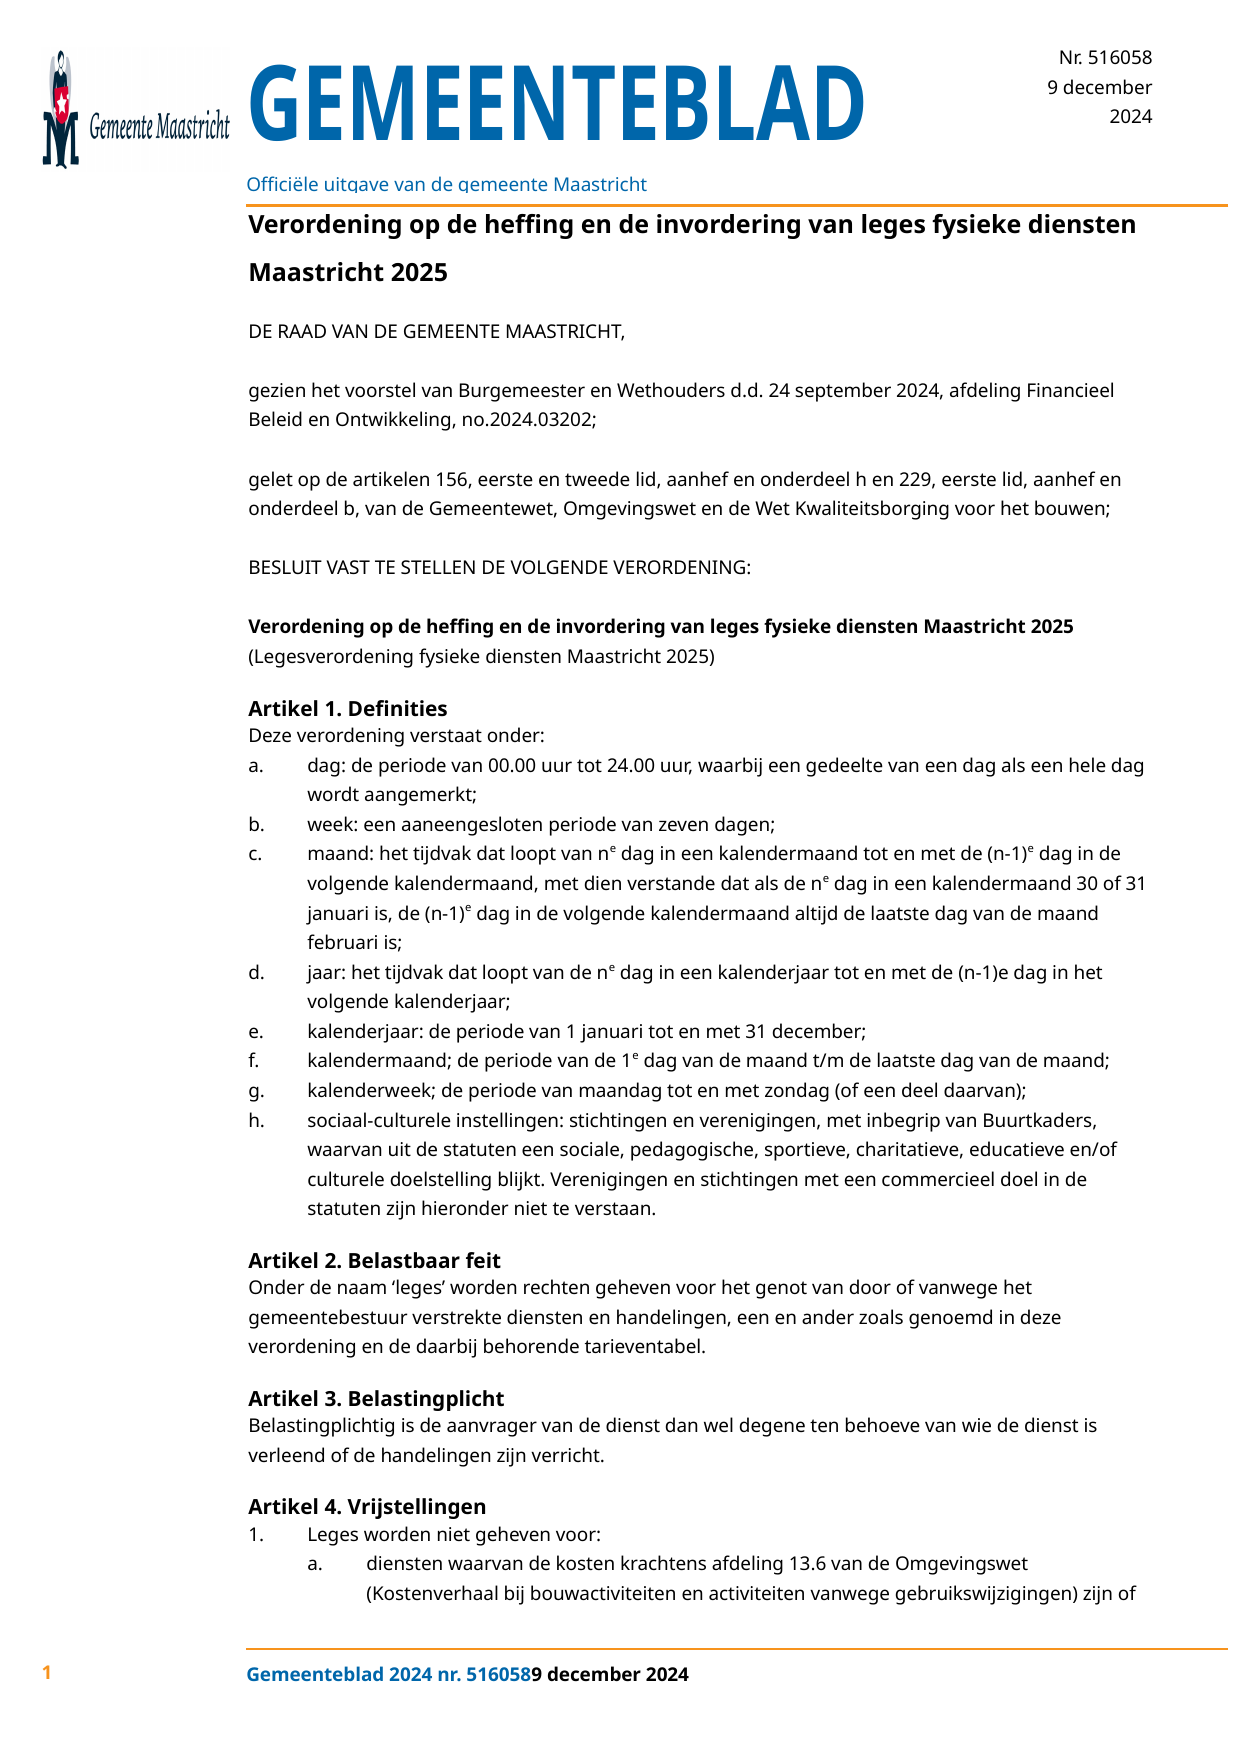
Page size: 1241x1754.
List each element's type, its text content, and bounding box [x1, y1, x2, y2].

text DE RAAD VAN DE GEMEENTE MAASTRICHT, [248, 318, 1152, 344]
text gezien het voorstel van Burgemeester en Wethouders d.d. 24 september 2024, afdeling Financieel Beleid en Ontwikkeling, no.2024.03202; [248, 377, 1152, 432]
text Deze verordening verstaat onder: [248, 722, 1152, 748]
text gelet op de artikelen 156, eerste en tweede lid, aanhef en onderdeel h en 229, eerste lid, aanhef en onderdeel b, van de Gemeentewet, Omgevingswet en de Wet Kwaliteitsborging voor het bouwen; [248, 466, 1152, 521]
list kalenderweek; de periode van maandag tot en met zondag (of een deel daarvan); [248, 1077, 1152, 1103]
list maand: het tijdvak dat loopt van ne dag in een kalendermaand tot en met de (n-1)e dag in de volgende kalendermaand, met dien verstande dat als de ne dag in een kalendermaand 30 of 31 januari is, de (n-1)e dag in de volgende kalendermaand altijd de laatste dag van de maand februari is; [248, 841, 1152, 955]
list diensten waarvan de kosten krachtens afdeling 13.6 van de Omgevingswet (Kostenverhaal bij bouwactiviteiten en activiteiten vanwege gebruikswijzigingen) zijn of [307, 1550, 1152, 1606]
text Verordening op de heffing en de invordering van leges fysieke diensten Maastricht 2025 [248, 207, 1152, 288]
text Belastingplichtig is de aanvrager van de dienst dan wel degene ten behoeve van wie de dienst is verleend of de handelingen zijn verricht. [248, 1412, 1152, 1468]
text Artikel 2. Belastbaar feit [248, 1246, 1152, 1274]
text Verordening op de heffing en de invordering van leges fysieke diensten Maastricht 2025 [248, 614, 1152, 639]
list Leges worden niet geheven voor: [248, 1521, 1152, 1547]
text Artikel 4. Vrijstellingen [248, 1492, 1152, 1521]
text (Legesverordening fysieke diensten Maastricht 2025) [248, 643, 1152, 669]
list kalendermaand; de periode van de 1e dag van de maand t/m de laatste dag van de maand; [248, 1048, 1152, 1073]
list kalenderjaar: de periode van 1 januari tot en met 31 december; [248, 1018, 1152, 1044]
text Artikel 1. Definities [248, 694, 1152, 722]
text Onder de naam ‘leges’ worden rechten geheven voor het genot van door of vanwege het gemeentebestuur verstrekte diensten en handelingen, een en ander zoals genoemd in deze verordening en de daarbij behorende tarieventabel. [248, 1274, 1152, 1359]
text BESLUIT VAST TE STELLEN DE VOLGENDE VERORDENING: [248, 554, 1152, 580]
picture [41, 47, 231, 172]
text Artikel 3. Belastingplicht [248, 1384, 1152, 1412]
list sociaal-culturele instellingen: stichtingen en verenigingen, met inbegrip van Buurtkaders, waarvan uit de statuten een sociale, pedagogische, sportieve, charitatieve, educatieve en/of culturele doelstelling blijkt. Verenigingen en stichtingen met een commercieel doel in de statuten zijn hieronder niet te verstaan. [248, 1107, 1152, 1221]
list week: een aaneengesloten periode van zeven dagen; [248, 811, 1152, 837]
list dag: de periode van 00.00 uur tot 24.00 uur, waarbij een gedeelte van een dag als een hele dag wordt aangemerkt; [248, 752, 1152, 807]
list jaar: het tijdvak dat loopt van de ne dag in een kalenderjaar tot en met de (n-1)e dag in het volgende kalenderjaar; [248, 959, 1152, 1014]
